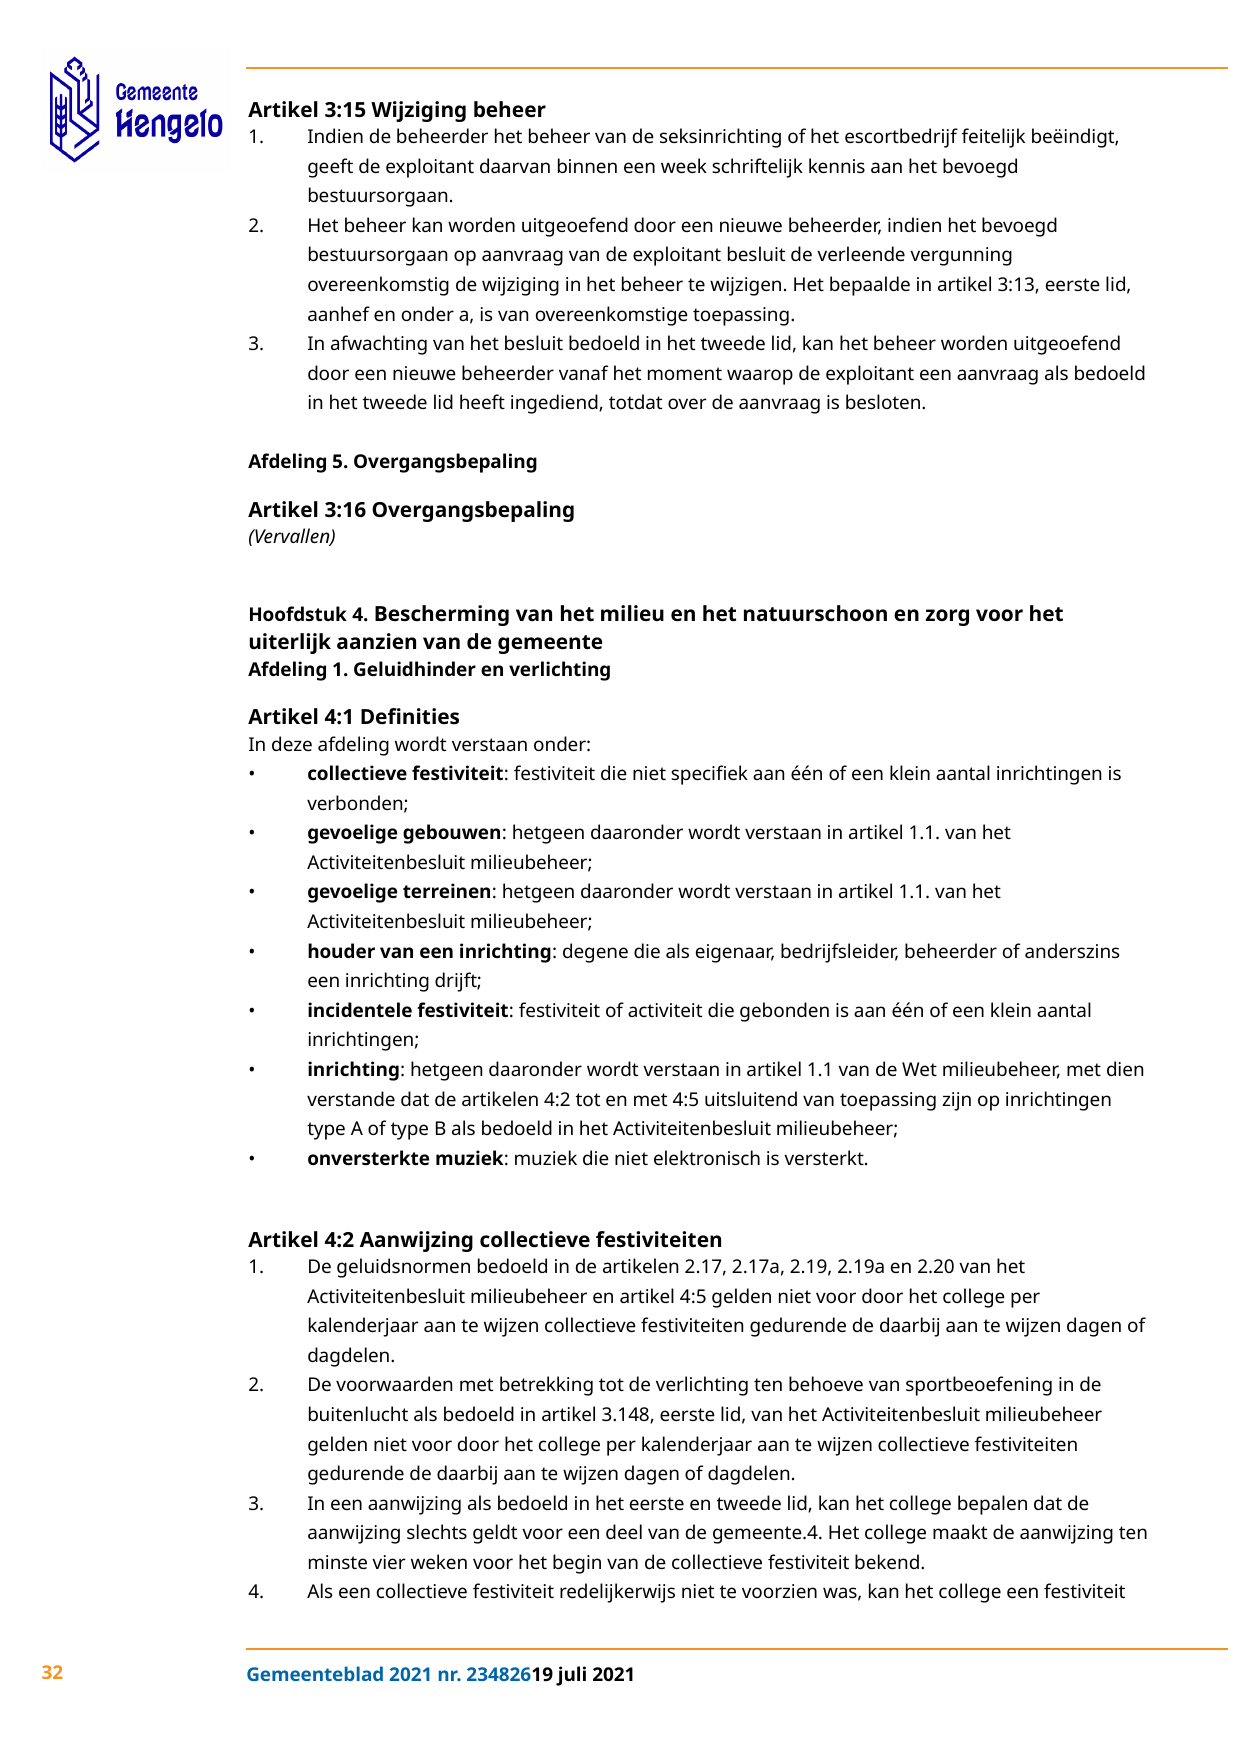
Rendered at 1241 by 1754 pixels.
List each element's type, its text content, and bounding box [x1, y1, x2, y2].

list De geluidsnormen bedoeld in de artikelen 2.17, 2.17a, 2.19, 2.19a en 2.20 van het Activiteitenbesluit milieubeheer en artikel 4:5 gelden niet voor door het college per kalenderjaar aan te wijzen collectieve festiviteiten gedurende de daarbij aan te wijzen dagen of dagdelen. [248, 1253, 1152, 1368]
text (Vervallen) [248, 524, 1152, 549]
list Als een collectieve festiviteit redelijkerwijs niet te voorzien was, kan het college een festiviteit [248, 1579, 1152, 1604]
list gevoelige terreinen: hetgeen daaronder wordt verstaan in artikel 1.1. van het Activiteitenbesluit milieubeheer; [248, 879, 1152, 934]
list Indien de beheerder het beheer van de seksinrichting of het escortbedrijf feitelijk beëindigt, geeft de exploitant daarvan binnen een week schriftelijk kennis aan het bevoegd bestuursorgaan. [248, 123, 1152, 208]
picture [41, 47, 231, 172]
list Het beheer kan worden uitgeoefend door een nieuwe beheerder, indien het bevoegd bestuursorgaan op aanvraag van de exploitant besluit de verleende vergunning overeenkomstig de wijziging in het beheer te wijzigen. Het bepaalde in artikel 3:13, eerste lid, aanhef en onder a, is van overeenkomstige toepassing. [248, 212, 1152, 326]
text Artikel 3:15 Wijziging beheer [248, 95, 1152, 123]
list onversterkte muziek: muziek die niet elektronisch is versterkt. [248, 1145, 1152, 1171]
text In deze afdeling wordt verstaan onder: [248, 731, 1152, 756]
text Artikel 4:2 Aanwijzing collectieve festiviteiten [248, 1225, 1152, 1253]
text Artikel 3:16 Overgangsbepaling [248, 495, 1152, 524]
list De voorwaarden met betrekking tot de verlichting ten behoeve van sportbeoefening in de buitenlucht als bedoeld in artikel 3.148, eerste lid, van het Activiteitenbesluit milieubeheer gelden niet voor door het college per kalenderjaar aan te wijzen collectieve festiviteiten gedurende de daarbij aan te wijzen dagen of dagdelen. [248, 1372, 1152, 1486]
list In een aanwijzing als bedoeld in het eerste en tweede lid, kan het college bepalen dat de aanwijzing slechts geldt voor een deel van de gemeente.4. Het college maakt de aanwijzing ten minste vier weken voor het begin van de collectieve festiviteit bekend. [248, 1490, 1152, 1575]
text Afdeling 5. Overgangsbepaling [248, 449, 1152, 474]
list gevoelige gebouwen: hetgeen daaronder wordt verstaan in artikel 1.1. van het Activiteitenbesluit milieubeheer; [248, 819, 1152, 875]
list inrichting: hetgeen daaronder wordt verstaan in artikel 1.1 van de Wet milieubeheer, met dien verstande dat de artikelen 4:2 tot en met 4:5 uitsluitend van toepassing zijn op inrichtingen type A of type B als bedoeld in het Activiteitenbesluit milieubeheer; [248, 1056, 1152, 1141]
list In afwachting van het besluit bedoeld in het tweede lid, kan het beheer worden uitgeoefend door een nieuwe beheerder vanaf het moment waarop de exploitant een aanvraag als bedoeld in het tweede lid heeft ingediend, totdat over de aanvraag is besloten. [248, 330, 1152, 415]
list collectieve festiviteit: festiviteit die niet specifiek aan één of een klein aantal inrichtingen is verbonden; [248, 760, 1152, 816]
text Afdeling 1. Geluidhinder en verlichting [248, 656, 1152, 681]
list incidentele festiviteit: festiviteit of activiteit die gebonden is aan één of een klein aantal inrichtingen; [248, 997, 1152, 1052]
text Artikel 4:1 Definities [248, 702, 1152, 731]
list houder van een inrichting: degene die als eigenaar, bedrijfsleider, beheerder of anderszins een inrichting drijft; [248, 938, 1152, 993]
text Hoofdstuk 4. Bescherming van het milieu en het natuurschoon en zorg voor het uiterlijk aanzien van de gemeente [248, 599, 1152, 656]
